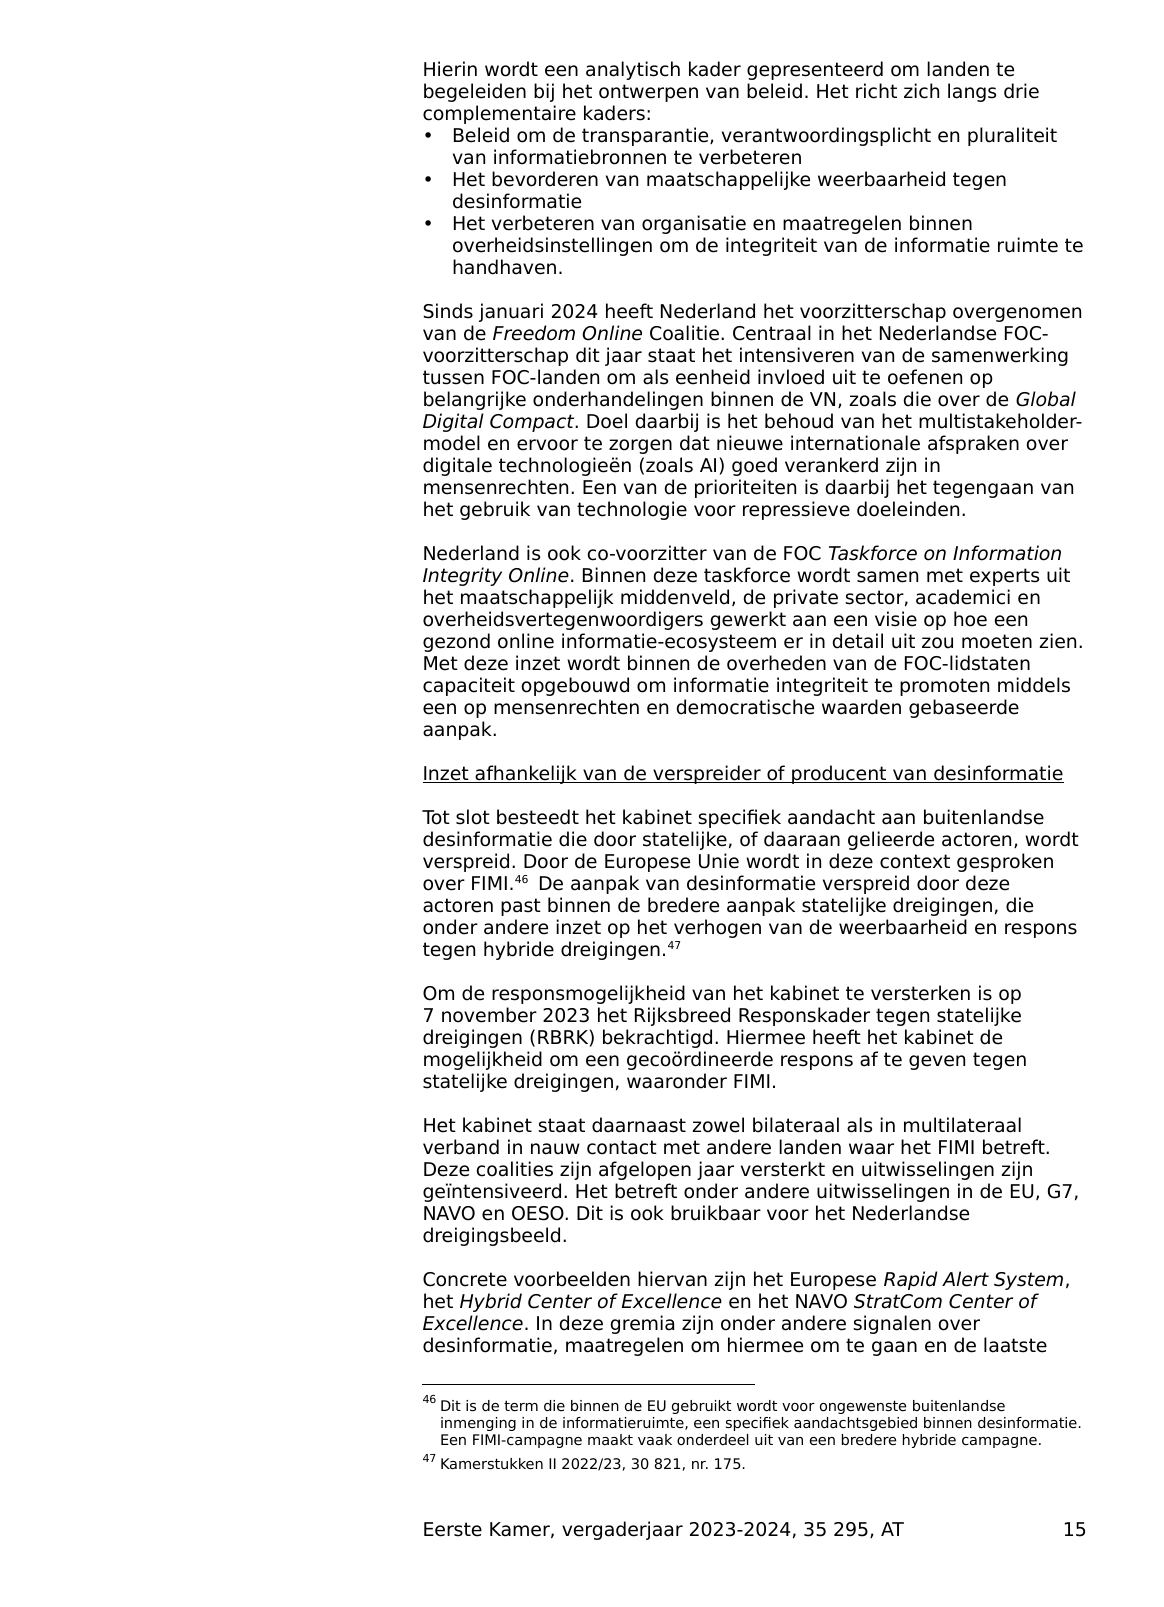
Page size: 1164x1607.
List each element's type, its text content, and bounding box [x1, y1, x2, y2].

text • Het bevorderen van maatschappelijke weerbaarheid tegen desinformatie [422, 169, 1087, 213]
text Om de responsmogelijkheid van het kabinet te versterken is op 7 november 2023 het Rijksbreed Responskader tegen statelijke dreigingen (RBRK) bekrachtigd. Hiermee heeft het kabinet de mogelijkheid om een gecoördineerde respons af te geven tegen statelijke dreigingen, waaronder FIMI. [422, 983, 1087, 1093]
text Dit is de term die binnen de EU gebruikt wordt voor ongewenste buitenlandse inmenging in de informatieruimte, een specifiek aandachtsgebied binnen desinformatie. Een FIMI-campagne maakt vaak onderdeel uit van een bredere hybride campagne. [422, 1393, 1087, 1449]
text Tot slot besteedt het kabinet specifiek aandacht aan buitenlandse desinformatie die door statelijke, of daaraan gelieerde actoren, wordt verspreid. Door de Europese Unie wordt in deze context gesproken over FIMI. De aanpak van desinformatie verspreid door deze actoren past binnen de bredere aanpak statelijke dreigingen, die onder andere inzet op het verhogen van de weerbaarheid en respons tegen hybride dreigingen. [422, 807, 1087, 961]
subtitle Inzet afhankelijk van de verspreider of producent van desinformatie [422, 763, 1087, 785]
text Kamerstukken II 2022/23, 30 821, nr. 175. [422, 1452, 1087, 1474]
text Hierin wordt een analytisch kader gepresenteerd om landen te begeleiden bij het ontwerpen van beleid. Het richt zich langs drie complementaire kaders: [422, 59, 1087, 125]
text • Beleid om de transparantie, verantwoordingsplicht en pluraliteit van informatiebronnen te verbeteren [422, 125, 1087, 169]
text Concrete voorbeelden hiervan zijn het Europese Rapid Alert System, het Hybrid Center of Excellence en het NAVO StratCom Center of Excellence. In deze gremia zijn onder andere signalen over desinformatie, maatregelen om hiermee om te gaan en de laatste [422, 1269, 1087, 1357]
text Het kabinet staat daarnaast zowel bilateraal als in multilateraal verband in nauw contact met andere landen waar het FIMI betreft. Deze coalities zijn afgelopen jaar versterkt en uitwisselingen zijn geïntensiveerd. Het betreft onder andere uitwisselingen in de EU, G7, NAVO en OESO. Dit is ook bruikbaar voor het Nederlandse dreigingsbeeld. [422, 1115, 1087, 1247]
text Nederland is ook co-voorzitter van de FOC Taskforce on Information Integrity Online. Binnen deze taskforce wordt samen met experts uit het maatschappelijk middenveld, de private sector, academici en overheidsvertegenwoordigers gewerkt aan een visie op hoe een gezond online informatie-ecosysteem er in detail uit zou moeten zien. Met deze inzet wordt binnen de overheden van de FOC-lidstaten capaciteit opgebouwd om informatie integriteit te promoten middels een op mensenrechten en democratische waarden gebaseerde aanpak. [422, 543, 1087, 741]
text • Het verbeteren van organisatie en maatregelen binnen overheidsinstellingen om de integriteit van de informatie ruimte te handhaven. [422, 213, 1087, 279]
text Sinds januari 2024 heeft Nederland het voorzitterschap overgenomen van de Freedom Online Coalitie. Centraal in het Nederlandse FOC-voorzitterschap dit jaar staat het intensiveren van de samenwerking tussen FOC-landen om als eenheid invloed uit te oefenen op belangrijke onderhandelingen binnen de VN, zoals die over de Global Digital Compact. Doel daarbij is het behoud van het multistakeholder-model en ervoor te zorgen dat nieuwe internationale afspraken over digitale technologieën (zoals AI) goed verankerd zijn in mensenrechten. Een van de prioriteiten is daarbij het tegengaan van het gebruik van technologie voor repressieve doeleinden. [422, 301, 1087, 521]
